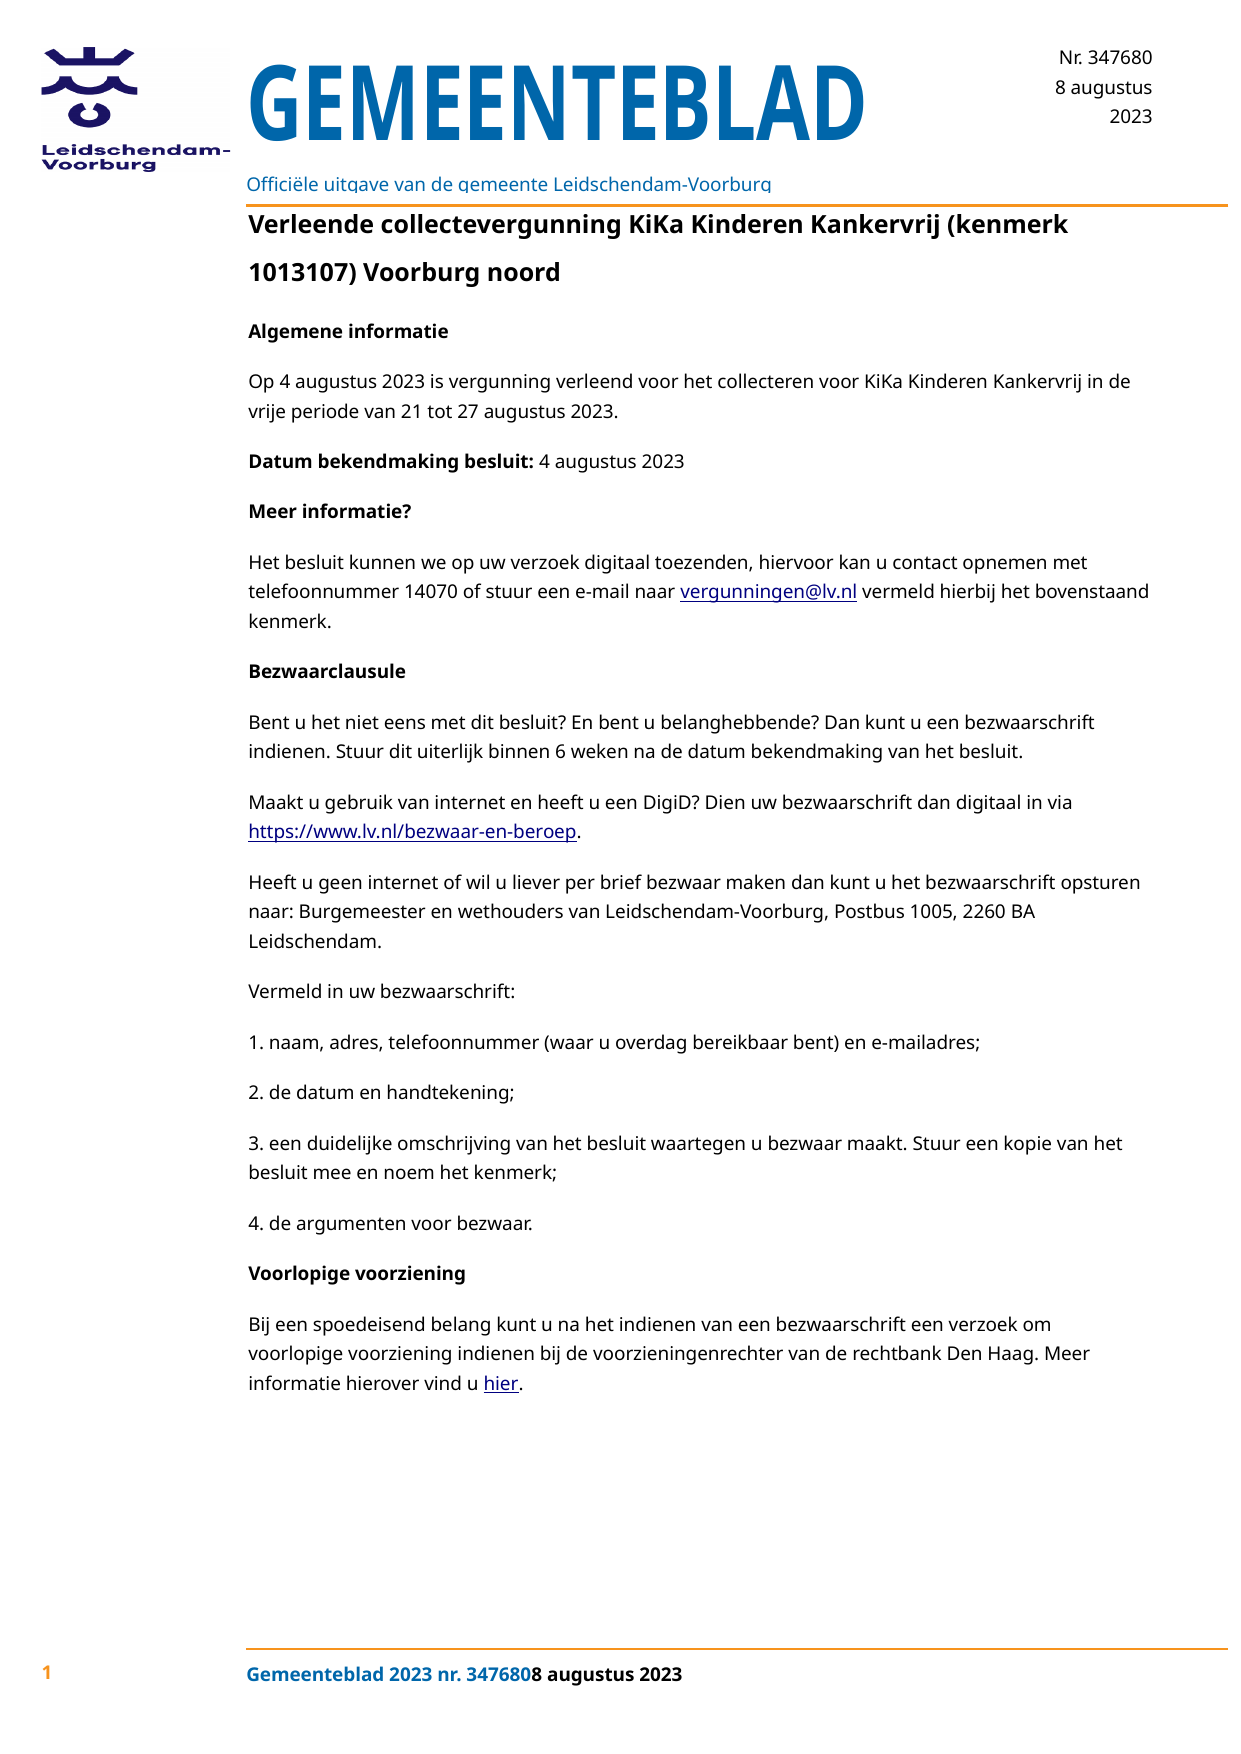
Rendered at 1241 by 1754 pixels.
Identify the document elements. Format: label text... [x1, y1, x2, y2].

text 4. de argumenten voor bezwaar. [248, 1210, 1152, 1236]
text Algemene informatie [248, 318, 1152, 344]
text Meer informatie? [248, 499, 1152, 524]
text Voorlopige voorziening [248, 1260, 1152, 1286]
text Maakt u gebruik van internet en heeft u een DigiD? Dien uw bezwaarschrift dan digitaal in via https://www.lv.nl/bezwaar-en-beroep. [248, 789, 1152, 844]
text Bent u het niet eens met dit besluit? En bent u belanghebbende? Dan kunt u een bezwaarschrift indienen. Stuur dit uiterlijk binnen 6 weken na de datum bekendmaking van het besluit. [248, 709, 1152, 764]
text Verleende collectevergunning KiKa Kinderen Kankervrij (kenmerk 1013107) Voorburg noord [248, 207, 1152, 288]
text 1. naam, adres, telefoonnummer (waar u overdag bereikbaar bent) en e-mailadres; [248, 1029, 1152, 1055]
text Bij een spoedeisend belang kunt u na het indienen van een bezwaarschrift een verzoek om voorlopige voorziening indienen bij de voorzieningenrechter van de rechtbank Den Haag. Meer informatie hierover vind u hier. [248, 1311, 1152, 1396]
text Op 4 augustus 2023 is vergunning verleend voor het collecteren voor KiKa Kinderen Kankervrij in de vrije periode van 21 tot 27 augustus 2023. [248, 368, 1152, 424]
text Bezwaarclausule [248, 659, 1152, 684]
text Datum bekendmaking besluit: 4 augustus 2023 [248, 448, 1152, 474]
text 2. de datum en handtekening; [248, 1079, 1152, 1105]
text Het besluit kunnen we op uw verzoek digitaal toezenden, hiervoor kan u contact opnemen met telefoonnummer 14070 of stuur een e-mail naar vergunningen@lv.nl vermeld hierbij het bovenstaand kenmerk. [248, 549, 1152, 634]
text Heeft u geen internet of wil u liever per brief bezwaar maken dan kunt u het bezwaarschrift opsturen naar: Burgemeester en wethouders van Leidschendam-Voorburg, Postbus 1005, 2260 BA Leidschendam. [248, 869, 1152, 954]
text Vermeld in uw bezwaarschrift: [248, 979, 1152, 1004]
text 3. een duidelijke omschrijving van het besluit waartegen u bezwaar maakt. Stuur een kopie van het besluit mee en noem het kenmerk; [248, 1130, 1152, 1185]
picture [41, 47, 231, 172]
